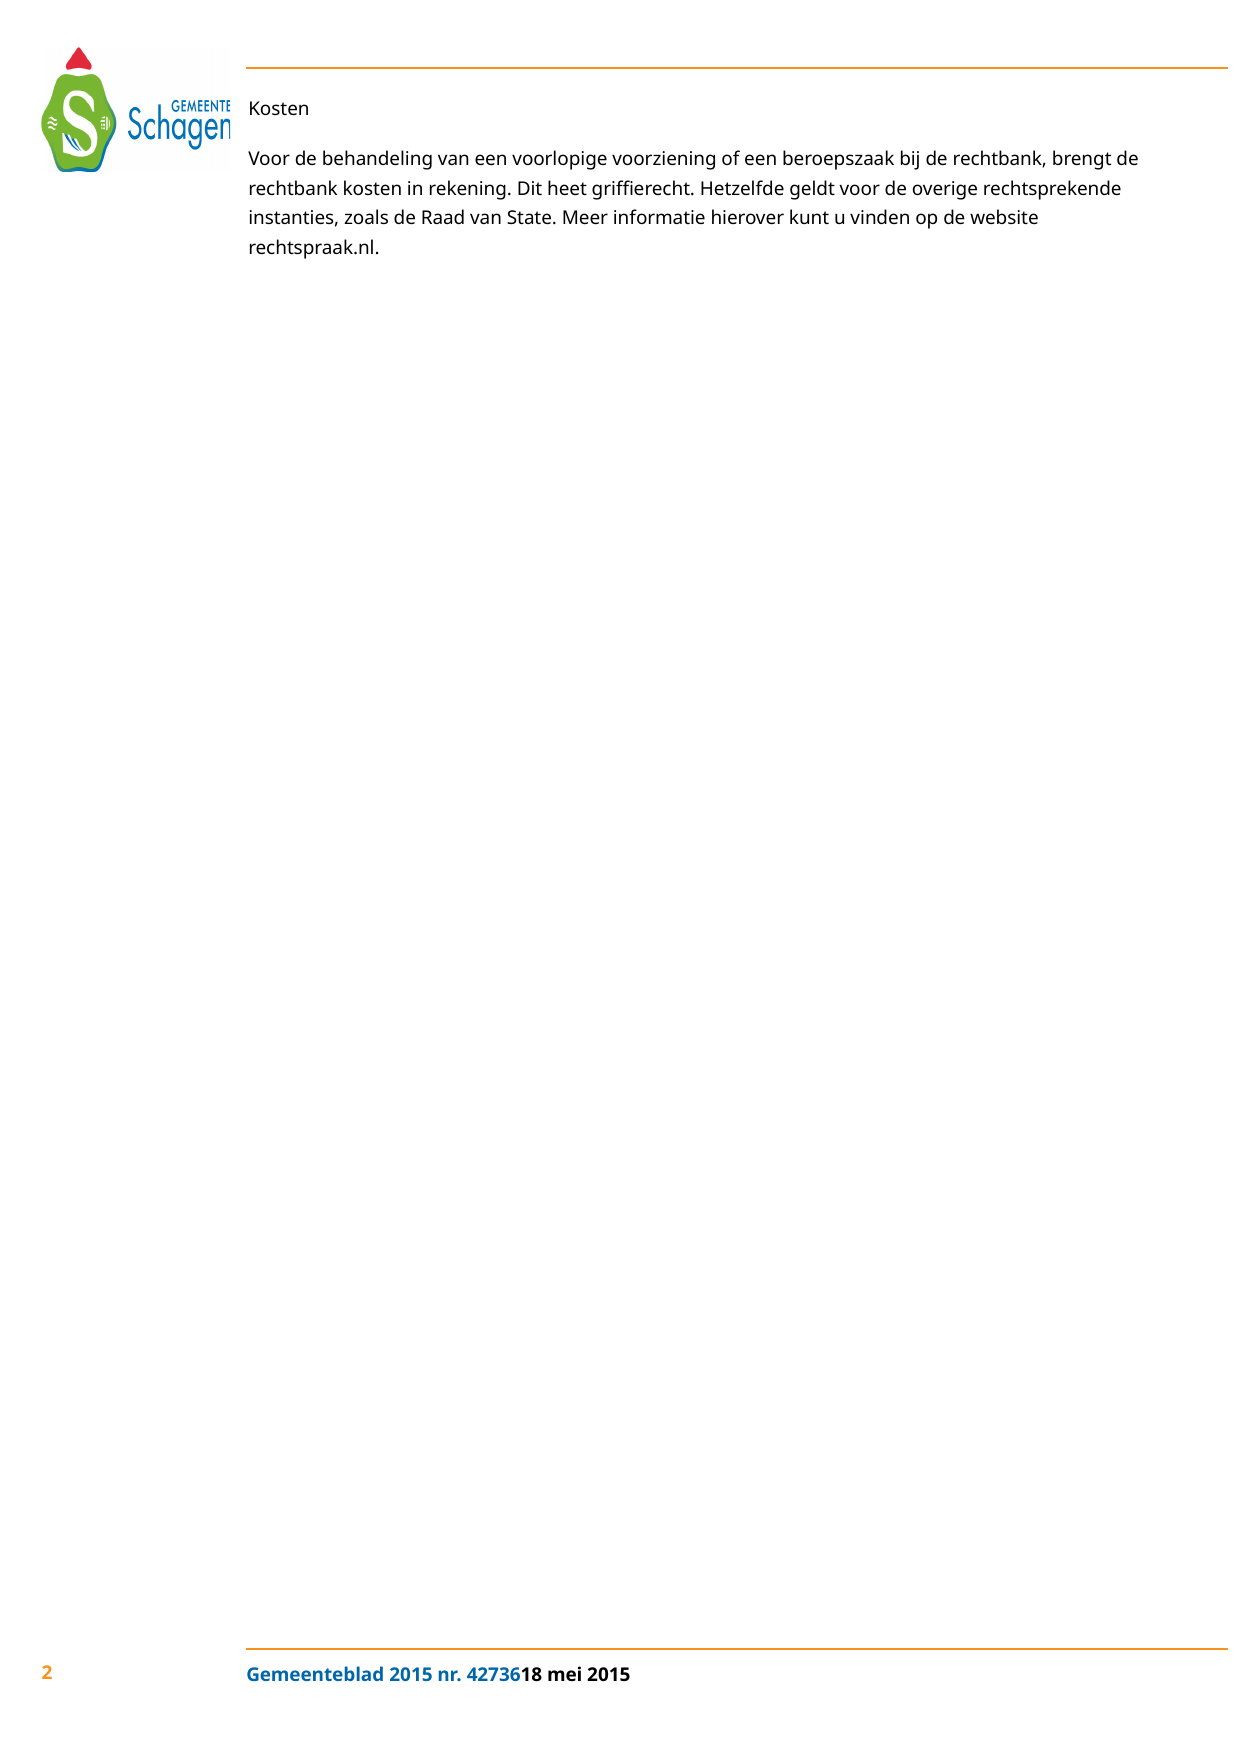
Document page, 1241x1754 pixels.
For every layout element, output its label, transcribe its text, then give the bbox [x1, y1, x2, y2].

text Voor de behandeling van een voorlopige voorziening of een beroepszaak bij de rechtbank, brengt de rechtbank kosten in rekening. Dit heet griffierecht. Hetzelfde geldt voor de overige rechtsprekende instanties, zoals de Raad van State. Meer informatie hierover kunt u vinden op de website rechtspraak.nl. [248, 145, 1152, 260]
text Kosten [248, 95, 1152, 121]
picture [41, 47, 231, 172]
